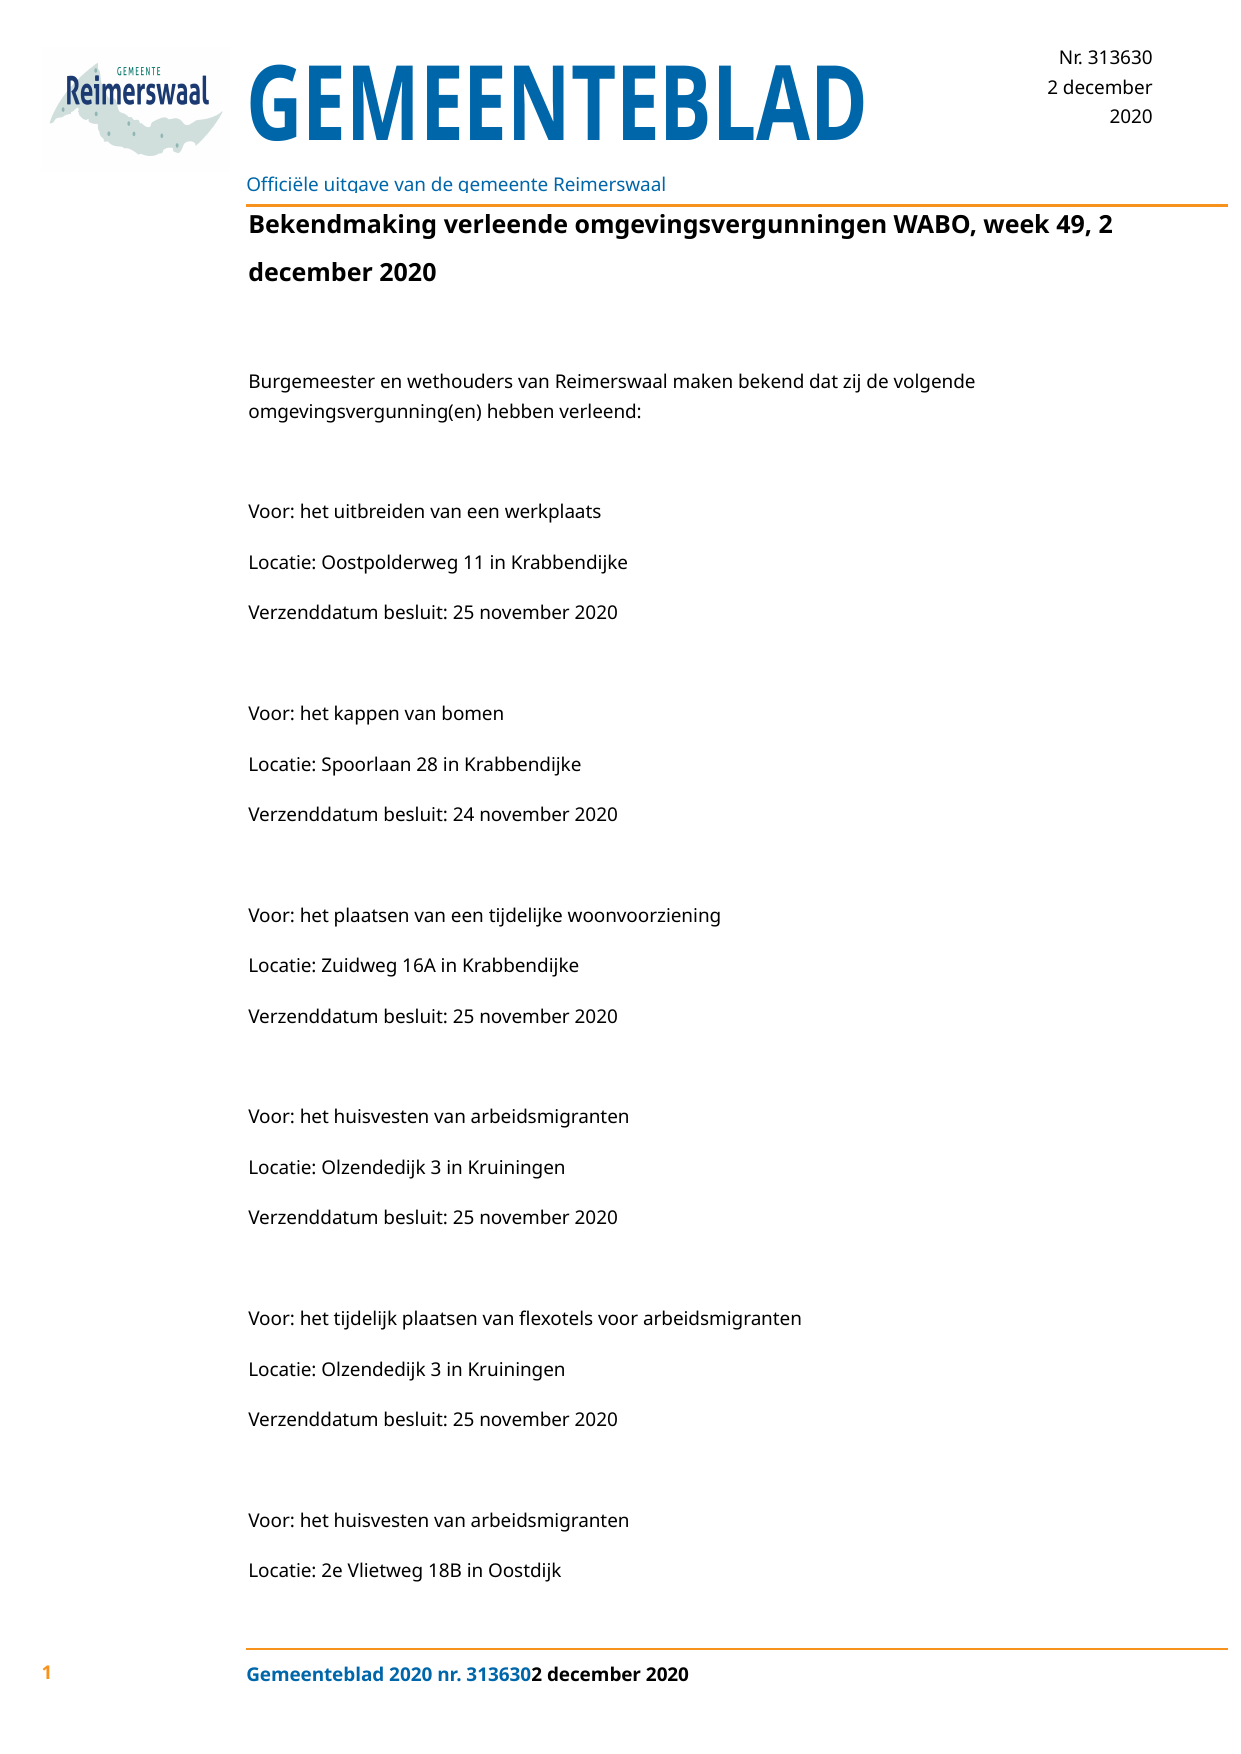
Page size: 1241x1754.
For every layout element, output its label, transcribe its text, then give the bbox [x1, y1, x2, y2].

text Voor: het plaatsen van een tijdelijke woonvoorziening [248, 902, 1152, 928]
text Locatie: Zuidweg 16A in Krabbendijke [248, 952, 1152, 978]
text Voor: het kappen van bomen [248, 700, 1152, 726]
text Voor: het tijdelijk plaatsen van flexotels voor arbeidsmigranten [248, 1305, 1152, 1331]
text Verzenddatum besluit: 25 november 2020 [248, 1204, 1152, 1230]
text Voor: het huisvesten van arbeidsmigranten [248, 1104, 1152, 1129]
text Locatie: 2e Vlietweg 18B in Oostdijk [248, 1557, 1152, 1583]
text Locatie: Olzendedijk 3 in Kruiningen [248, 1356, 1152, 1382]
text Voor: het uitbreiden van een werkplaats [248, 499, 1152, 524]
text Burgemeester en wethouders van Reimerswaal maken bekend dat zij de volgende omgevingsvergunning(en) hebben verleend: [248, 368, 1152, 424]
text Verzenddatum besluit: 25 november 2020 [248, 1406, 1152, 1432]
text Voor: het huisvesten van arbeidsmigranten [248, 1507, 1152, 1533]
text Locatie: Oostpolderweg 11 in Krabbendijke [248, 549, 1152, 575]
text Verzenddatum besluit: 24 november 2020 [248, 801, 1152, 827]
text Locatie: Olzendedijk 3 in Kruiningen [248, 1154, 1152, 1180]
text Locatie: Spoorlaan 28 in Krabbendijke [248, 751, 1152, 777]
text Bekendmaking verleende omgevingsvergunningen WABO, week 49, 2 december 2020 [248, 207, 1152, 288]
picture [41, 47, 231, 172]
text Verzenddatum besluit: 25 november 2020 [248, 599, 1152, 625]
text Verzenddatum besluit: 25 november 2020 [248, 1003, 1152, 1029]
